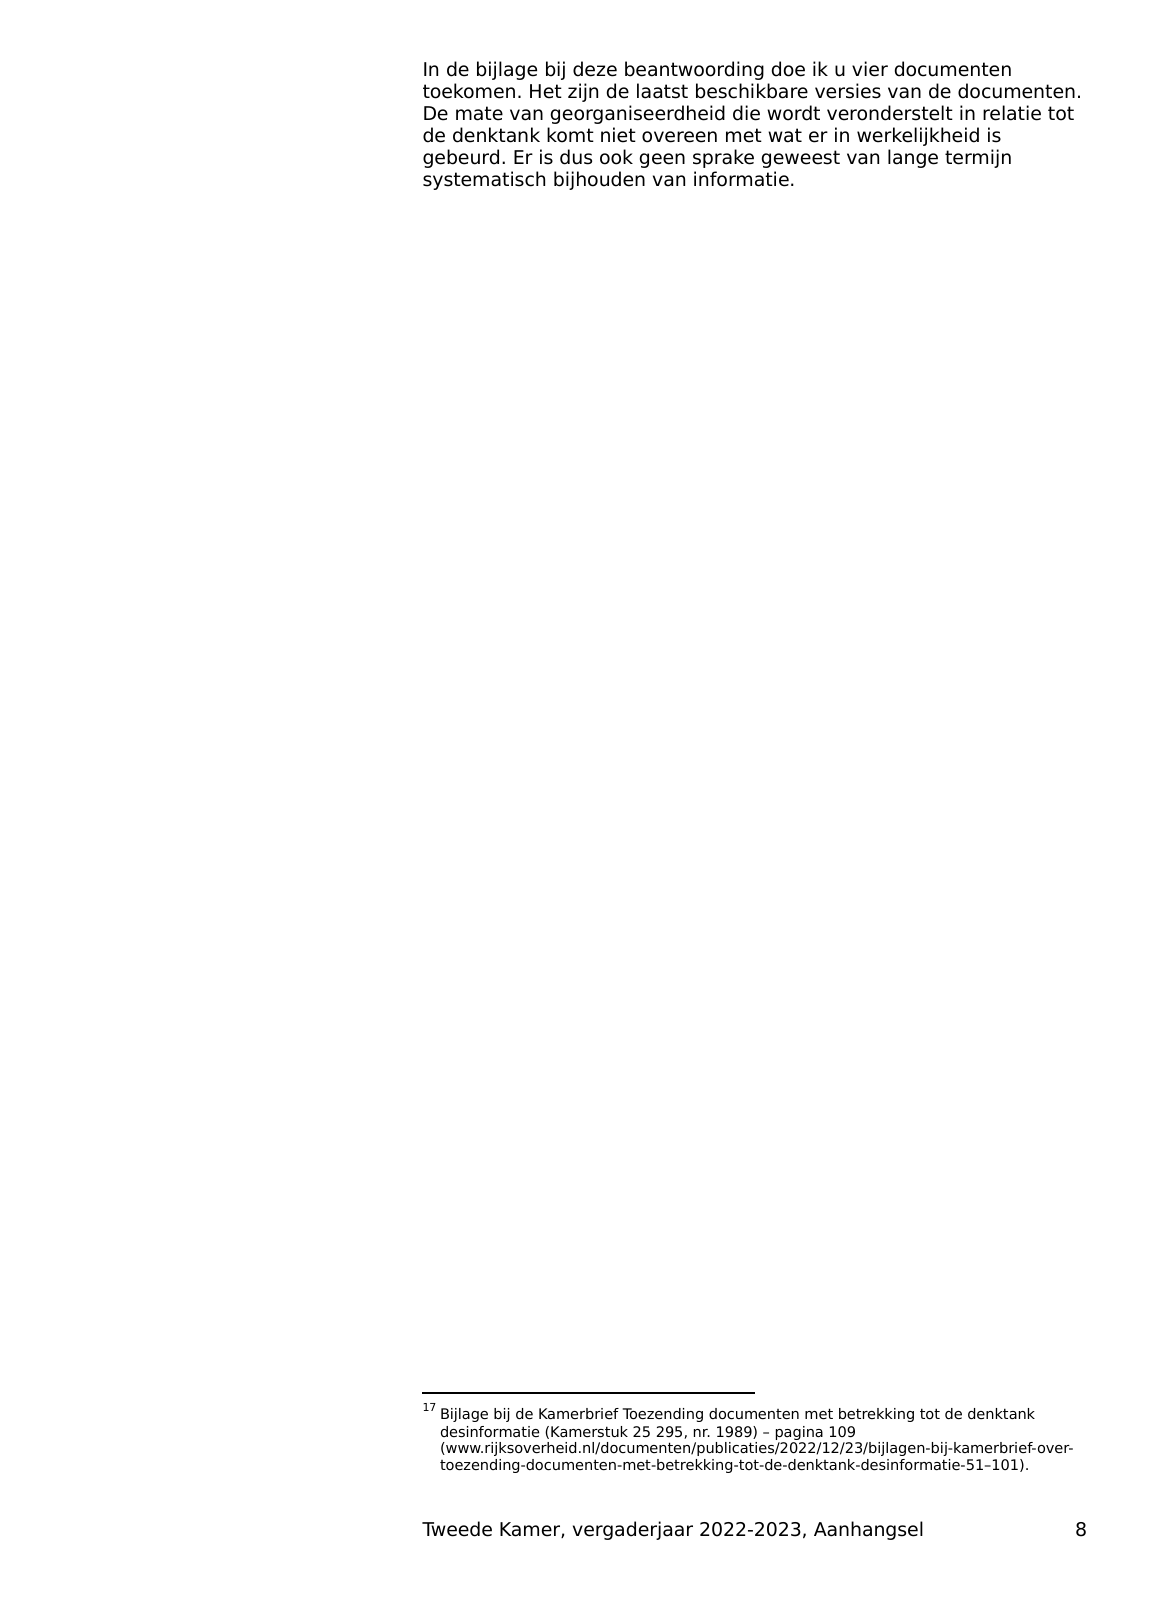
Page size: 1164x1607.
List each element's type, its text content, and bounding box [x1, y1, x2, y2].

text Bijlage bij de Kamerbrief Toezending documenten met betrekking tot de denktank desinformatie (Kamerstuk 25 295, nr. 1989) – pagina 109 (www.rijksoverheid.nl/documenten/publicaties/2022/12/23/bijlagen-bij-kamerbrief-over-toezending-documenten-met-betrekking-tot-de-denktank-desinformatie-51–101). [422, 1402, 1087, 1474]
text In de bijlage bij deze beantwoording doe ik u vier documenten toekomen. Het zijn de laatst beschikbare versies van de documenten. De mate van georganiseerdheid die wordt veronderstelt in relatie tot de denktank komt niet overeen met wat er in werkelijkheid is gebeurd. Er is dus ook geen sprake geweest van lange termijn systematisch bijhouden van informatie. [422, 59, 1087, 191]
